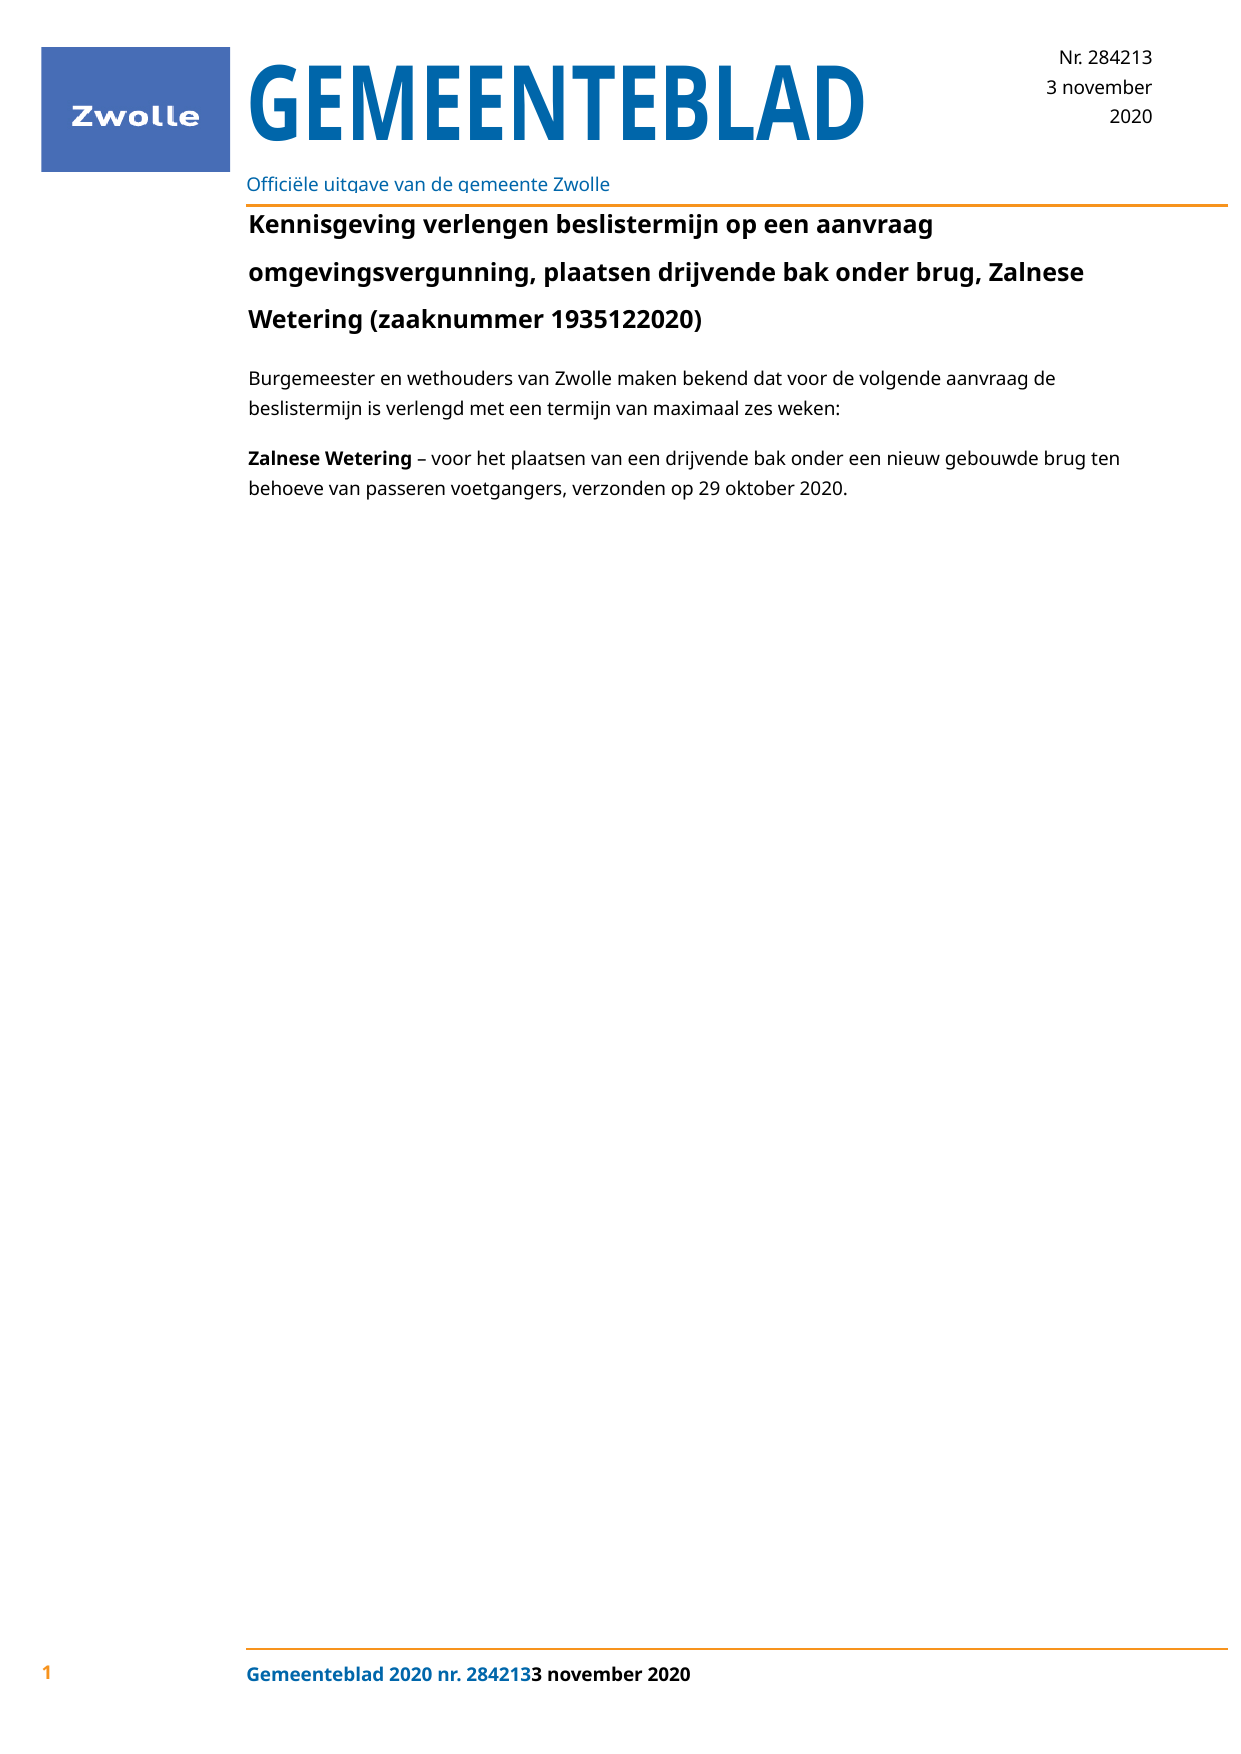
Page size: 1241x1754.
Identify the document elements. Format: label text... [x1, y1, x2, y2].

text Kennisgeving verlengen beslistermijn op een aanvraag omgevingsvergunning, plaatsen drijvende bak onder brug, Zalnese Wetering (zaaknummer 1935122020) [248, 207, 1152, 336]
text Zalnese Wetering – voor het plaatsen van een drijvende bak onder een nieuw gebouwde brug ten behoeve van passeren voetgangers, verzonden op 29 oktober 2020. [248, 446, 1152, 501]
picture [41, 47, 231, 172]
text Burgemeester en wethouders van Zwolle maken bekend dat voor de volgende aanvraag de beslistermijn is verlengd met een termijn van maximaal zes weken: [248, 366, 1152, 421]
